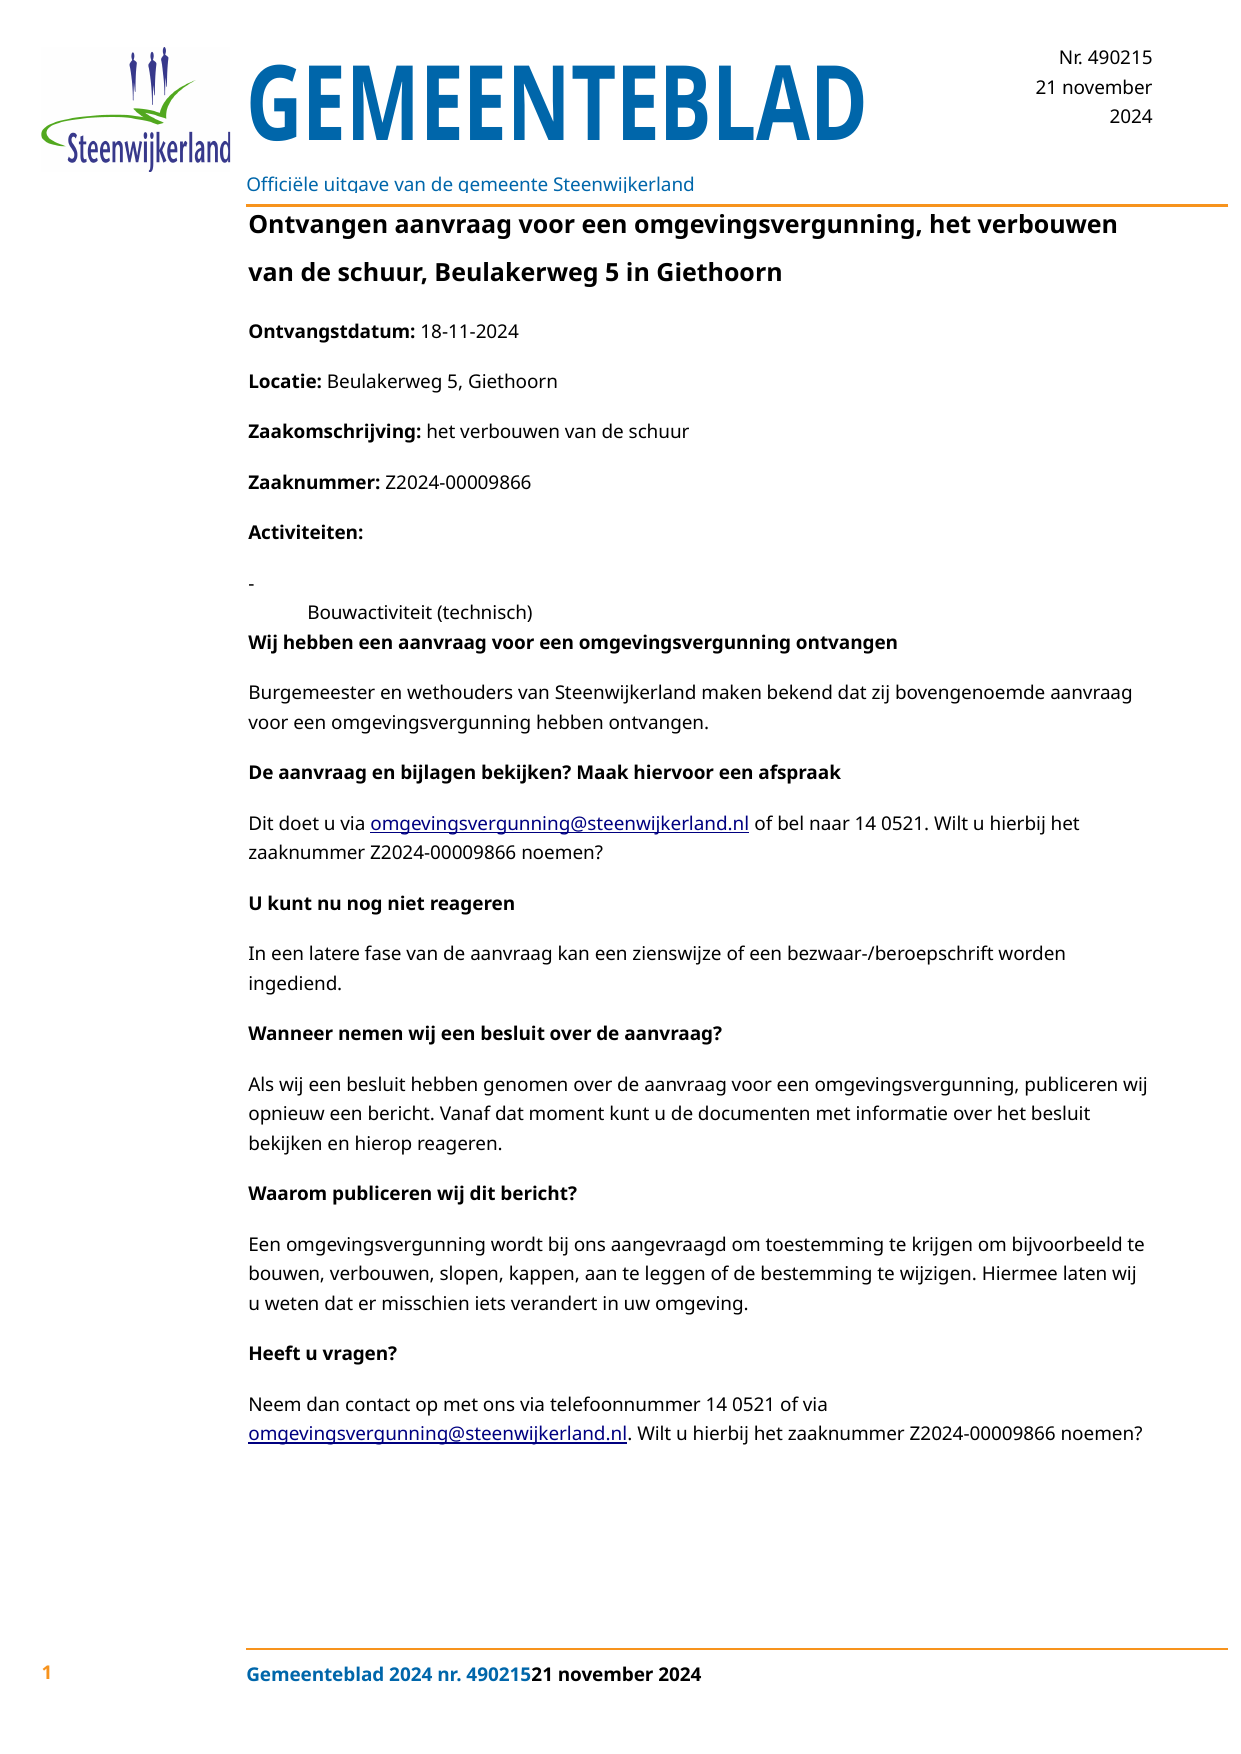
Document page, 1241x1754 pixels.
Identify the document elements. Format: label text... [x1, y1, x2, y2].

text Dit doet u via omgevingsvergunning@steenwijkerland.nl of bel naar 14 0521. Wilt u hierbij het zaaknummer Z2024-00009866 noemen? [248, 810, 1152, 865]
text Als wij een besluit hebben genomen over de aanvraag voor een omgevingsvergunning, publiceren wij opnieuw een bericht. Vanaf dat moment kunt u de documenten met informatie over het besluit bekijken en hierop reageren. [248, 1071, 1152, 1156]
text U kunt nu nog niet reageren [248, 890, 1152, 916]
text Ontvangstdatum: 18-11-2024 [248, 318, 1152, 344]
text In een latere fase van de aanvraag kan een zienswijze of een bezwaar-/beroepschrift worden ingediend. [248, 940, 1152, 996]
text Waarom publiceren wij dit bericht? [248, 1180, 1152, 1206]
text Activiteiten: [248, 519, 1152, 545]
text Burgemeester en wethouders van Steenwijkerland maken bekend dat zij bovengenoemde aanvraag voor een omgevingsvergunning hebben ontvangen. [248, 679, 1152, 735]
text Heeft u vragen? [248, 1340, 1152, 1366]
picture [41, 47, 231, 172]
text Wanneer nemen wij een besluit over de aanvraag? [248, 1020, 1152, 1046]
text Ontvangen aanvraag voor een omgevingsvergunning, het verbouwen van de schuur, Beulakerweg 5 in Giethoorn [248, 207, 1152, 288]
text De aanvraag en bijlagen bekijken? Maak hiervoor een afspraak [248, 759, 1152, 785]
list Bouwactiviteit (technisch) [248, 599, 1152, 625]
text Zaaknummer: Z2024-00009866 [248, 469, 1152, 495]
text Een omgevingsvergunning wordt bij ons aangevraagd om toestemming te krijgen om bijvoorbeeld te bouwen, verbouwen, slopen, kappen, aan te leggen of de bestemming te wijzigen. Hiermee laten wij u weten dat er misschien iets verandert in uw omgeving. [248, 1231, 1152, 1316]
text Zaakomschrijving: het verbouwen van de schuur [248, 419, 1152, 444]
text Wij hebben een aanvraag voor een omgevingsvergunning ontvangen [248, 629, 1152, 655]
text Locatie: Beulakerweg 5, Giethoorn [248, 368, 1152, 394]
text Neem dan contact op met ons via telefoonnummer 14 0521 of via omgevingsvergunning@steenwijkerland.nl. Wilt u hierbij het zaaknummer Z2024-00009866 noemen? [248, 1391, 1152, 1446]
